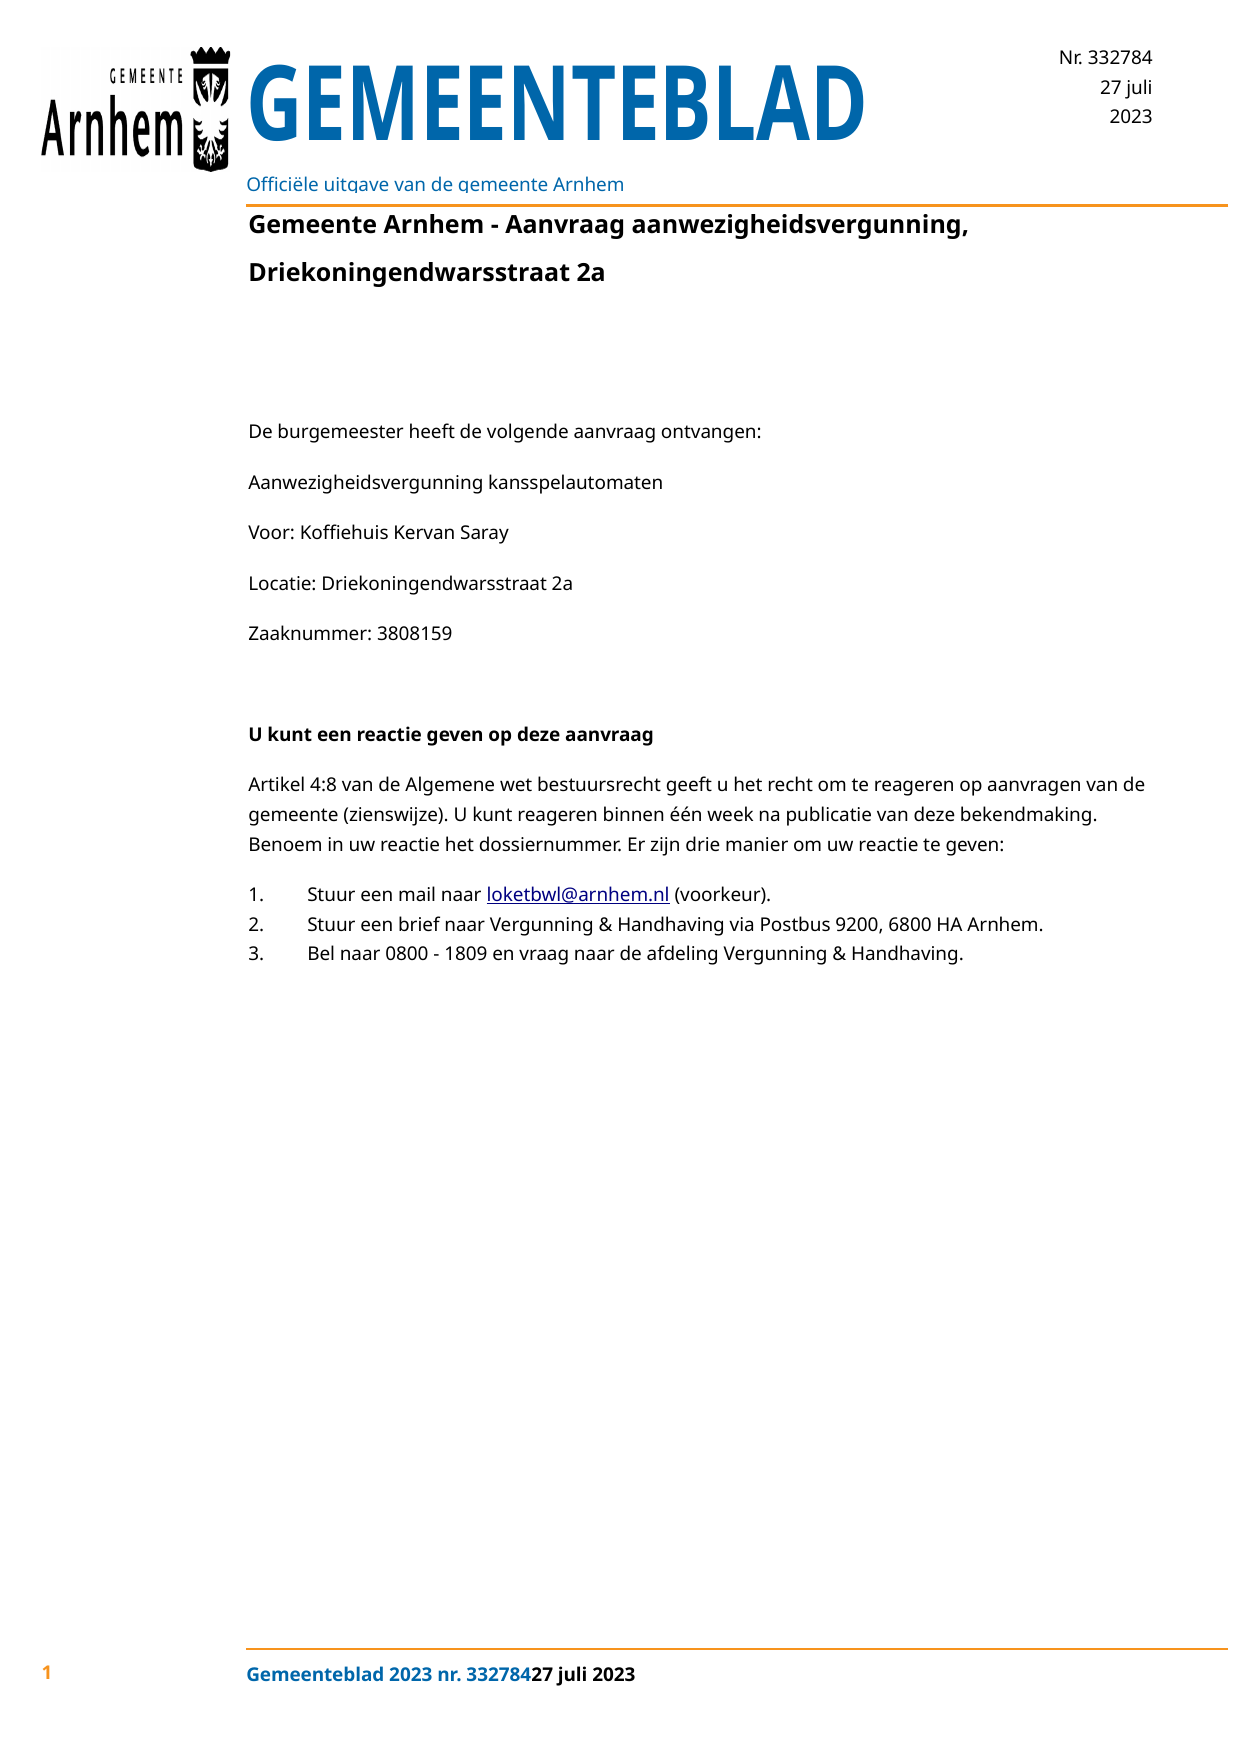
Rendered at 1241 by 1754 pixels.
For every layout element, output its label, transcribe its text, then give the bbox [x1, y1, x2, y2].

list Stuur een brief naar Vergunning & Handhaving via Postbus 9200, 6800 HA Arnhem. [248, 911, 1152, 937]
list Stuur een mail naar loketbwl@arnhem.nl (voorkeur). [248, 881, 1152, 907]
text Gemeente Arnhem - Aanvraag aanwezigheidsvergunning, Driekoningendwarsstraat 2a [248, 207, 1152, 288]
text Artikel 4:8 van de Algemene wet bestuursrecht geeft u het recht om te reageren op aanvragen van de gemeente (zienswijze). U kunt reageren binnen één week na publicatie van deze bekendmaking. Benoem in uw reactie het dossiernummer. Er zijn drie manier om uw reactie te geven: [248, 772, 1152, 857]
text U kunt een reactie geven op deze aanvraag [248, 721, 1152, 747]
text Zaaknummer: 3808159 [248, 620, 1152, 646]
text Locatie: Driekoningendwarsstraat 2a [248, 570, 1152, 596]
picture [41, 47, 231, 172]
text Aanwezigheidsvergunning kansspelautomaten [248, 469, 1152, 495]
text Voor: Koffiehuis Kervan Saray [248, 519, 1152, 545]
text De burgemeester heeft de volgende aanvraag ontvangen: [248, 419, 1152, 444]
list Bel naar 0800 - 1809 en vraag naar de afdeling Vergunning & Handhaving. [248, 940, 1152, 966]
